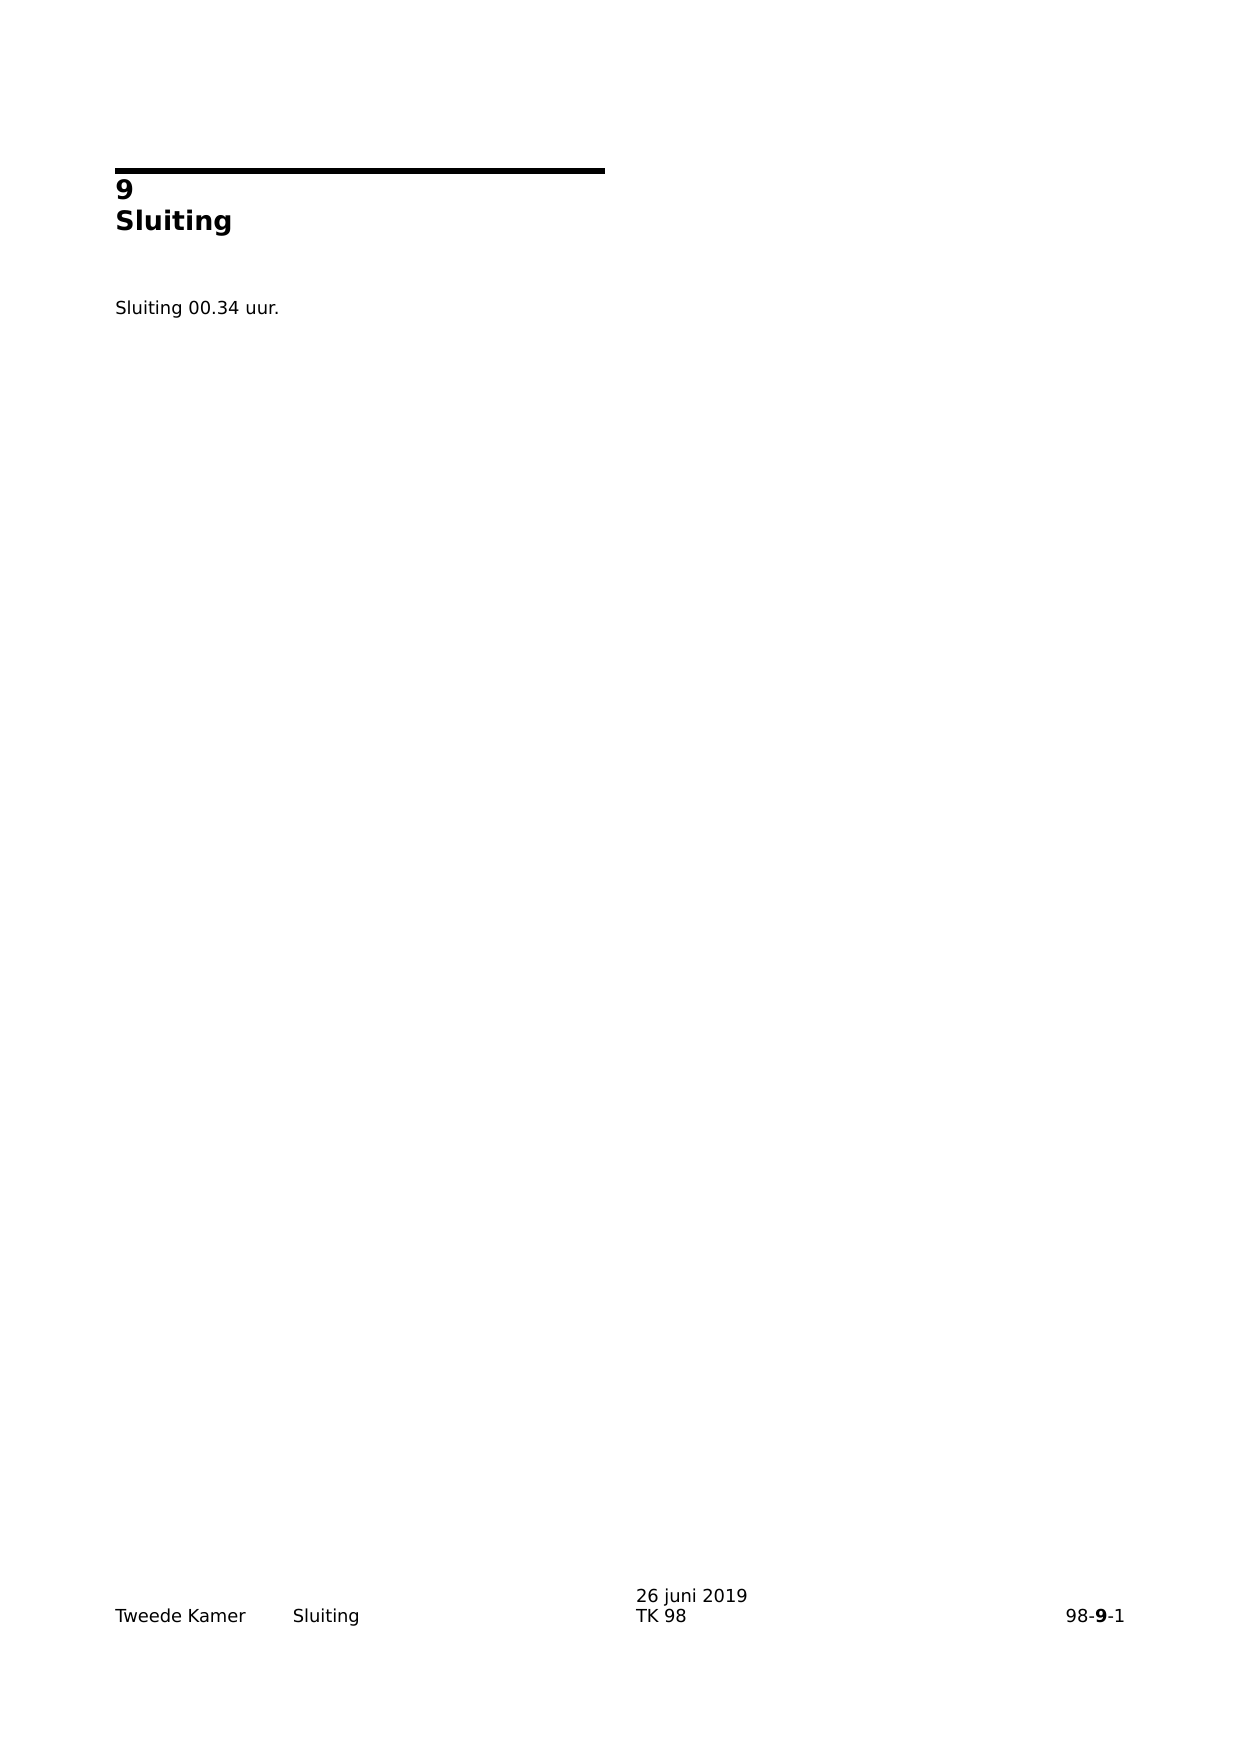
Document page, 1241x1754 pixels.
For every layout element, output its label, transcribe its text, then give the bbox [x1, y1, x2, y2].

text Sluiting 00.34 uur. [115, 298, 605, 318]
title 9 Sluiting [115, 174, 605, 237]
